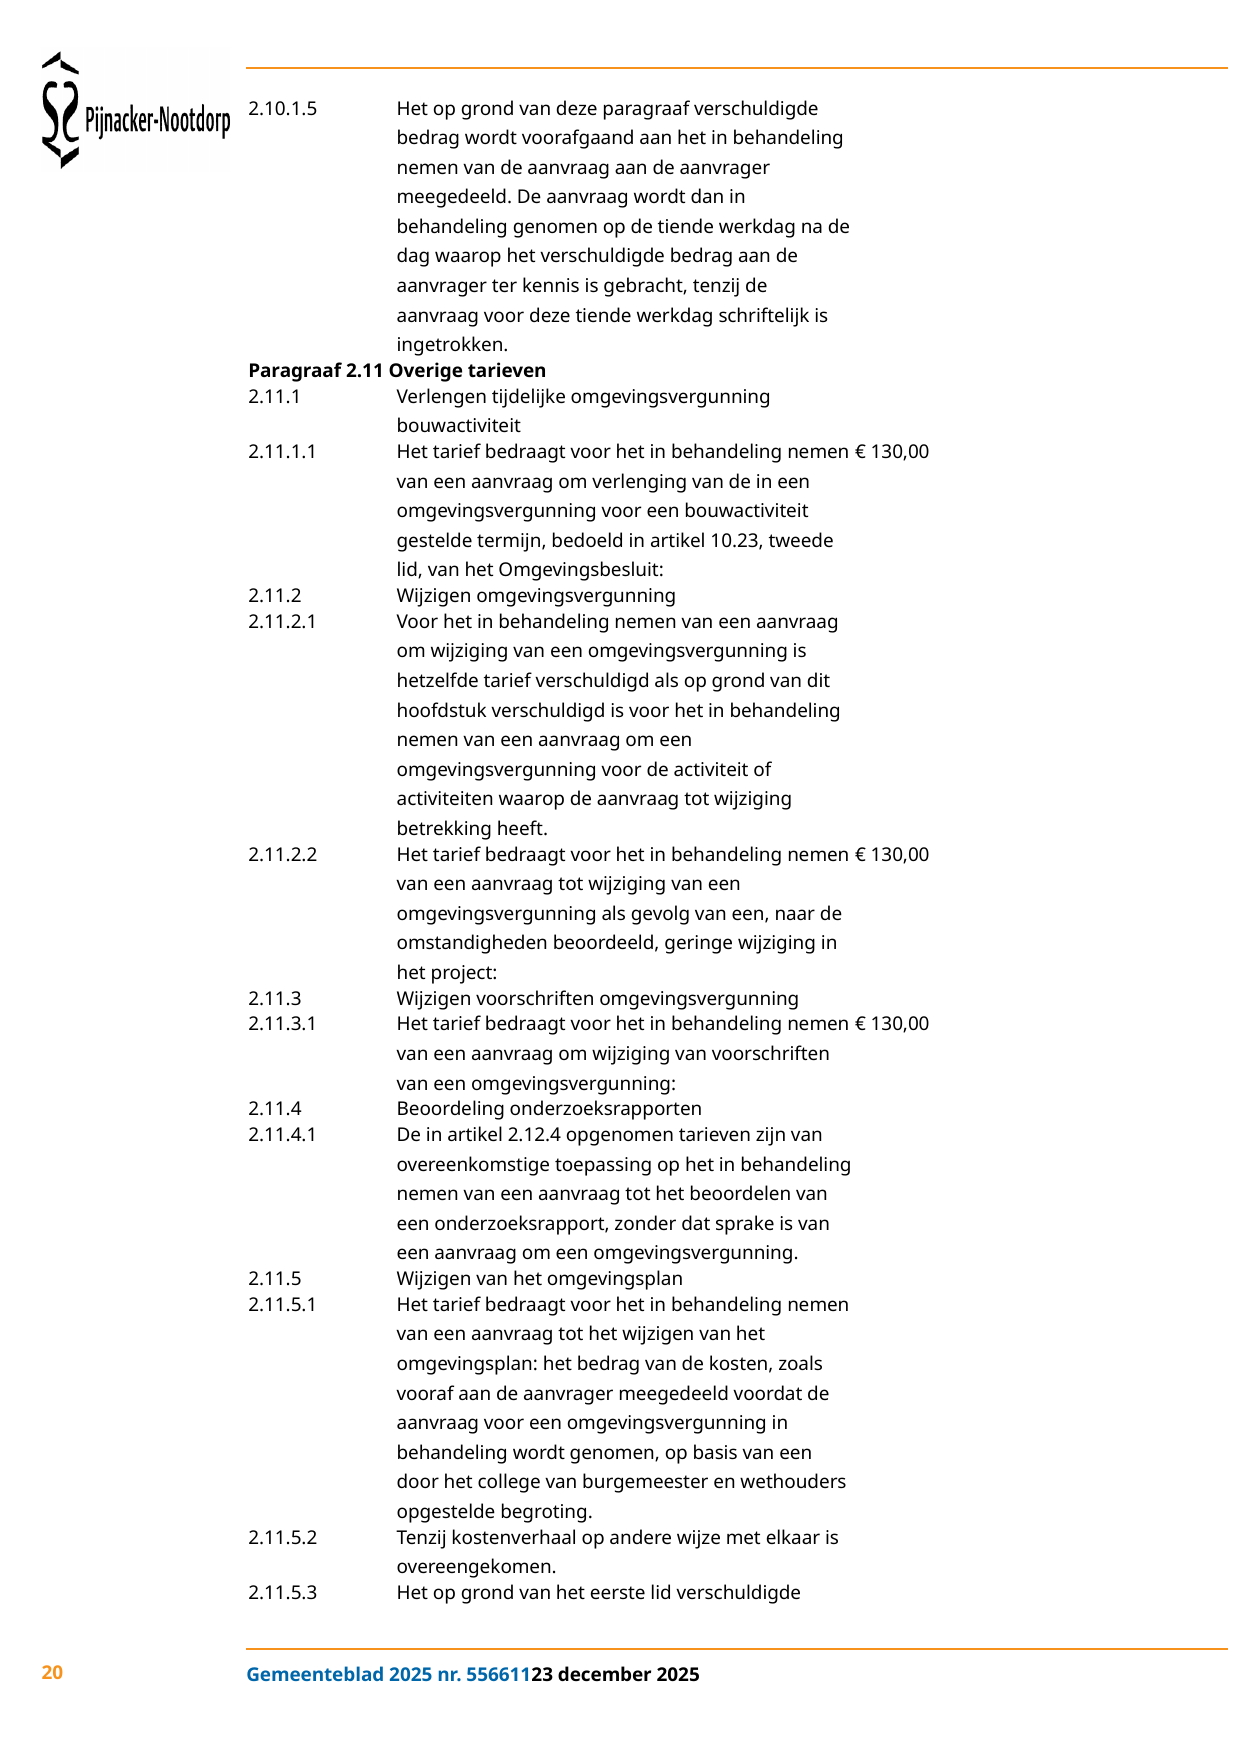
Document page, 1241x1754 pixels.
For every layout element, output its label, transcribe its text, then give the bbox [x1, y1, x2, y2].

table_cell Wijzigen omgevingsvergunning [396, 582, 855, 608]
table_cell [855, 1265, 1003, 1291]
table_cell [1003, 582, 1152, 608]
table_cell [855, 1121, 1003, 1265]
table_cell € 130,00 [855, 1011, 1003, 1096]
table_cell Het op grond van deze paragraaf verschuldigde bedrag wordt voorafgaand aan het in behandeling nemen van de aanvraag aan de aanvrager meegedeeld. De aanvraag wordt dan in behandeling genomen op de tiende werkdag na de dag waarop het verschuldigde bedrag aan de aanvrager ter kennis is gebracht, tenzij de aanvraag voor deze tiende werkdag schriftelijk is ingetrokken. [396, 95, 855, 357]
table_cell [1003, 438, 1152, 582]
table_cell [1003, 1011, 1152, 1096]
table_cell Beoordeling onderzoeksrapporten [396, 1096, 855, 1121]
table_cell Paragraaf 2.11 Overige tarieven [248, 357, 855, 383]
table_cell [1003, 1291, 1152, 1524]
table_cell [855, 357, 1003, 383]
table_cell De in artikel 2.12.4 opgenomen tarieven zijn van overeenkomstige toepassing op het in behandeling nemen van een aanvraag tot het beoordelen van een onderzoeksrapport, zonder dat sprake is van een aanvraag om een omgevingsvergunning. [396, 1121, 855, 1265]
table_cell 2.10.1.5 [248, 95, 396, 357]
table_cell € 130,00 [855, 438, 1003, 582]
table_cell [1003, 357, 1152, 383]
table_cell [1003, 985, 1152, 1011]
table_cell 2.11.3 [248, 985, 396, 1011]
table_cell 2.11.2.1 [248, 608, 396, 841]
table_cell Wijzigen voorschriften omgevingsvergunning [396, 985, 855, 1011]
table_cell 2.11.4.1 [248, 1121, 396, 1265]
table_cell Het tarief bedraagt voor het in behandeling nemen van een aanvraag tot wijziging van een omgevingsvergunning als gevolg van een, naar de omstandigheden beoordeeld, geringe wijziging in het project: [396, 841, 855, 985]
table_cell 2.11.2.2 [248, 841, 396, 985]
table_cell [855, 608, 1003, 841]
table_cell 2.11.5.1 [248, 1291, 396, 1524]
table_cell 2.11.1 [248, 383, 396, 438]
table_cell [855, 1291, 1003, 1524]
table_cell [1003, 1579, 1152, 1605]
table_cell 2.11.1.1 [248, 438, 396, 582]
table_cell € 130,00 [855, 841, 1003, 985]
table_cell [1003, 1265, 1152, 1291]
table_cell [855, 1524, 1003, 1579]
table_cell 2.11.5.3 [248, 1579, 396, 1605]
table_cell Verlengen tijdelijke omgevingsvergunning bouwactiviteit [396, 383, 855, 438]
table_cell [855, 95, 1003, 357]
table_cell Wijzigen van het omgevingsplan [396, 1265, 855, 1291]
table_cell [1003, 1121, 1152, 1265]
table_cell 2.11.4 [248, 1096, 396, 1121]
table_cell [1003, 841, 1152, 985]
table_cell Tenzij kostenverhaal op andere wijze met elkaar is overeengekomen. [396, 1524, 855, 1579]
table_cell [1003, 608, 1152, 841]
table_cell 2.11.5 [248, 1265, 396, 1291]
table_cell Het tarief bedraagt voor het in behandeling nemen van een aanvraag tot het wijzigen van het omgevingsplan: het bedrag van de kosten, zoals vooraf aan de aanvrager meegedeeld voordat de aanvraag voor een omgevingsvergunning in behandeling wordt genomen, op basis van een door het college van burgemeester en wethouders opgestelde begroting. [396, 1291, 855, 1524]
table_cell [1003, 1524, 1152, 1579]
table_cell 2.11.5.2 [248, 1524, 396, 1579]
table_cell [1003, 1096, 1152, 1121]
table_cell Het op grond van het eerste lid verschuldigde [396, 1579, 855, 1605]
table_cell [1003, 95, 1152, 357]
table_cell [855, 383, 1003, 438]
table_cell [855, 582, 1003, 608]
table_cell Voor het in behandeling nemen van een aanvraag om wijziging van een omgevingsvergunning is hetzelfde tarief verschuldigd als op grond van dit hoofdstuk verschuldigd is voor het in behandeling nemen van een aanvraag om een omgevingsvergunning voor de activiteit of activiteiten waarop de aanvraag tot wijziging betrekking heeft. [396, 608, 855, 841]
table_cell [855, 1096, 1003, 1121]
table_cell Het tarief bedraagt voor het in behandeling nemen van een aanvraag om verlenging van de in een omgevingsvergunning voor een bouwactiviteit gestelde termijn, bedoeld in artikel 10.23, tweede lid, van het Omgevingsbesluit: [396, 438, 855, 582]
table_cell 2.11.3.1 [248, 1011, 396, 1096]
table_cell [855, 985, 1003, 1011]
table_cell [855, 1579, 1003, 1605]
table_cell 2.11.2 [248, 582, 396, 608]
table_cell Het tarief bedraagt voor het in behandeling nemen van een aanvraag om wijziging van voorschriften van een omgevingsvergunning: [396, 1011, 855, 1096]
picture [41, 47, 231, 172]
table_cell [1003, 383, 1152, 438]
